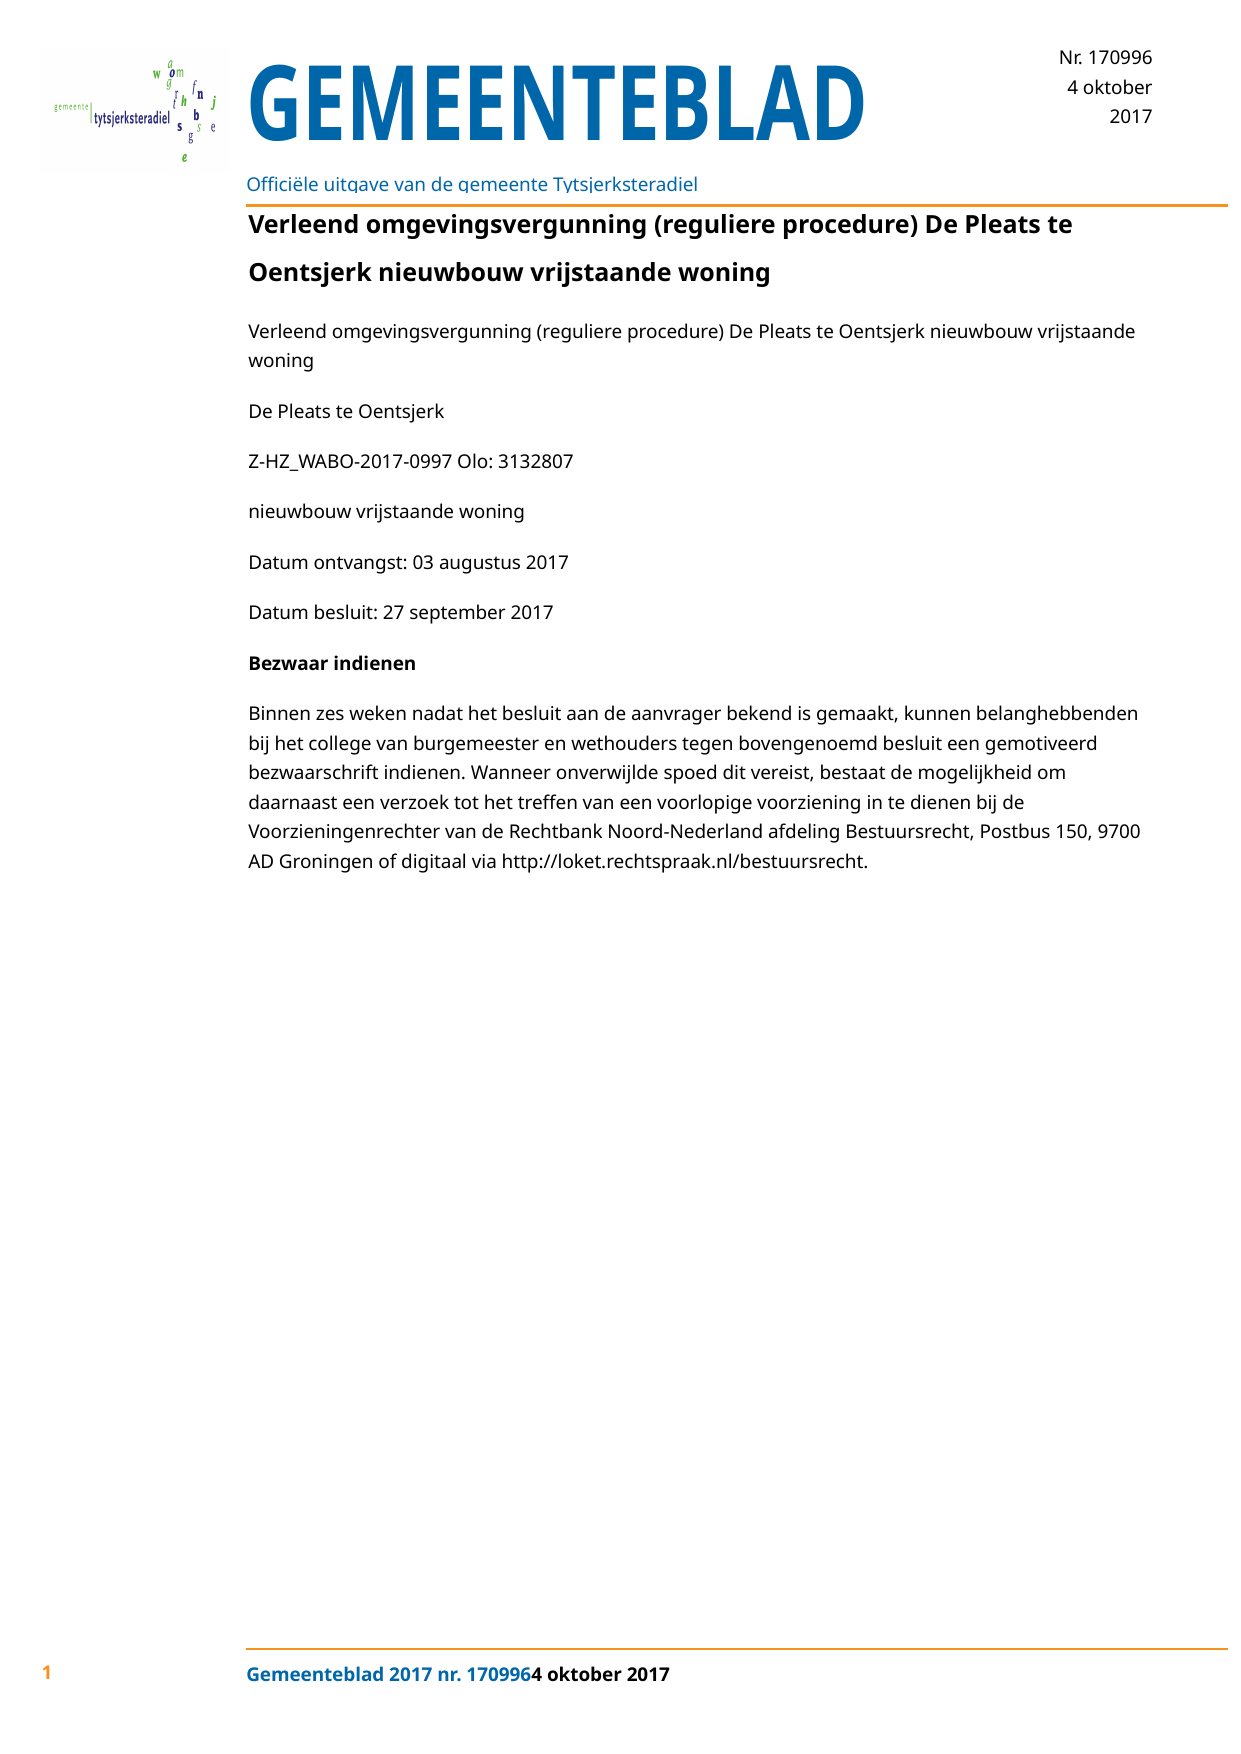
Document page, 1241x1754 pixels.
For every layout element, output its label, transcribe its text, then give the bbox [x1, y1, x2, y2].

text Datum ontvangst: 03 augustus 2017 [248, 549, 1152, 575]
text Verleend omgevingsvergunning (reguliere procedure) De Pleats te Oentsjerk nieuwbouw vrijstaande woning [248, 207, 1152, 288]
text Binnen zes weken nadat het besluit aan de aanvrager bekend is gemaakt, kunnen belanghebbenden bij het college van burgemeester en wethouders tegen bovengenoemd besluit een gemotiveerd bezwaarschrift indienen. Wanneer onverwijlde spoed dit vereist, bestaat de mogelijkheid om daarnaast een verzoek tot het treffen van een voorlopige voorziening in te dienen bij de Voorzieningenrechter van de Rechtbank Noord-Nederland afdeling Bestuursrecht, Postbus 150, 9700 AD Groningen of digitaal via http://loket.rechtspraak.nl/bestuursrecht. [248, 700, 1152, 874]
text Verleend omgevingsvergunning (reguliere procedure) De Pleats te Oentsjerk nieuwbouw vrijstaande woning [248, 318, 1152, 373]
text Z-HZ_WABO-2017-0997 Olo: 3132807 [248, 448, 1152, 474]
picture [41, 47, 231, 172]
text Datum besluit: 27 september 2017 [248, 599, 1152, 625]
text Bezwaar indienen [248, 650, 1152, 676]
text De Pleats te Oentsjerk [248, 398, 1152, 424]
text nieuwbouw vrijstaande woning [248, 499, 1152, 524]
